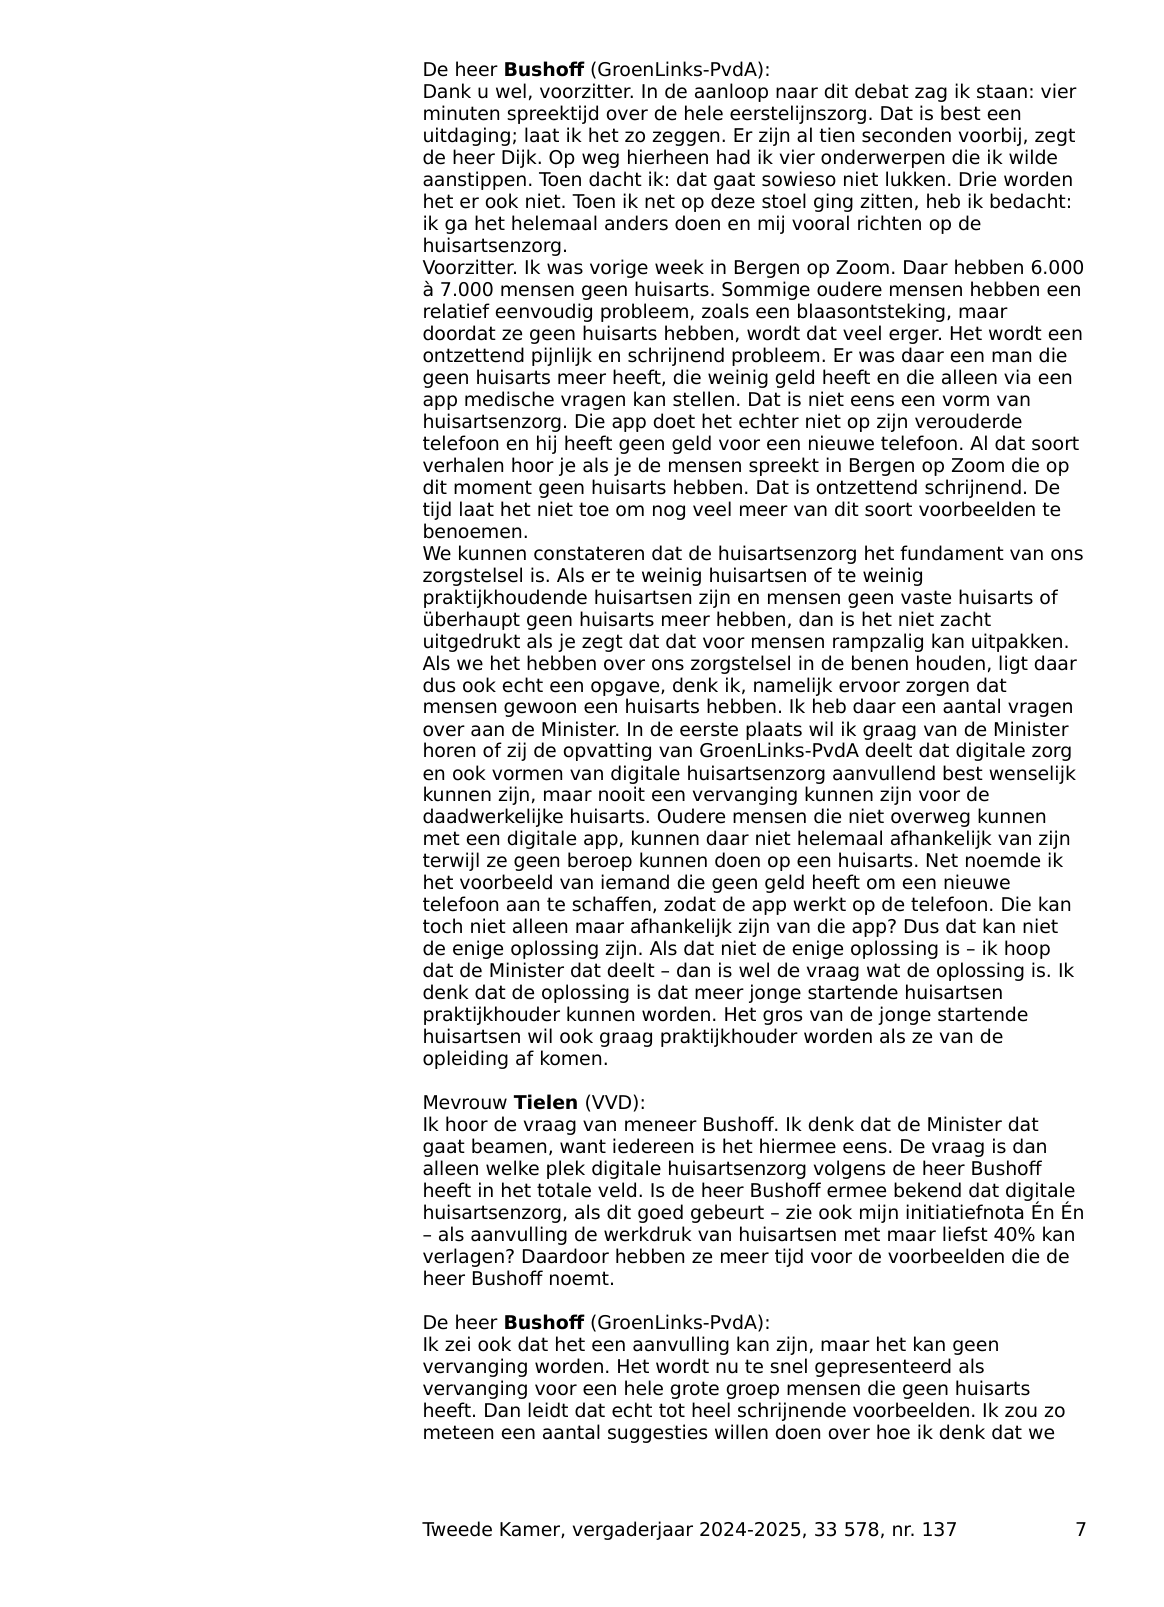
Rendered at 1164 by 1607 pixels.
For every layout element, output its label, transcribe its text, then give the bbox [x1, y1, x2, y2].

text De heer Bushoff (GroenLinks-PvdA): [422, 1312, 1087, 1334]
text We kunnen constateren dat de huisartsenzorg het fundament van ons zorgstelsel is. Als er te weinig huisartsen of te weinig praktijkhoudende huisartsen zijn en mensen geen vaste huisarts of überhaupt geen huisarts meer hebben, dan is het niet zacht uitgedrukt als je zegt dat dat voor mensen rampzalig kan uitpakken. Als we het hebben over ons zorgstelsel in de benen houden, ligt daar dus ook echt een opgave, denk ik, namelijk ervoor zorgen dat mensen gewoon een huisarts hebben. Ik heb daar een aantal vragen over aan de Minister. In de eerste plaats wil ik graag van de Minister horen of zij de opvatting van GroenLinks-PvdA deelt dat digitale zorg en ook vormen van digitale huisartsenzorg aanvullend best wenselijk kunnen zijn, maar nooit een vervanging kunnen zijn voor de daadwerkelijke huisarts. Oudere mensen die niet overweg kunnen met een digitale app, kunnen daar niet helemaal afhankelijk van zijn terwijl ze geen beroep kunnen doen op een huisarts. Net noemde ik het voorbeeld van iemand die geen geld heeft om een nieuwe telefoon aan te schaffen, zodat de app werkt op de telefoon. Die kan toch niet alleen maar afhankelijk zijn van die app? Dus dat kan niet de enige oplossing zijn. Als dat niet de enige oplossing is – ik hoop dat de Minister dat deelt – dan is wel de vraag wat de oplossing is. Ik denk dat de oplossing is dat meer jonge startende huisartsen praktijkhouder kunnen worden. Het gros van de jonge startende huisartsen wil ook graag praktijkhouder worden als ze van de opleiding af komen. [422, 543, 1087, 1070]
text Voorzitter. Ik was vorige week in Bergen op Zoom. Daar hebben 6.000 à 7.000 mensen geen huisarts. Sommige oudere mensen hebben een relatief eenvoudig probleem, zoals een blaasontsteking, maar doordat ze geen huisarts hebben, wordt dat veel erger. Het wordt een ontzettend pijnlijk en schrijnend probleem. Er was daar een man die geen huisarts meer heeft, die weinig geld heeft en die alleen via een app medische vragen kan stellen. Dat is niet eens een vorm van huisartsenzorg. Die app doet het echter niet op zijn verouderde telefoon en hij heeft geen geld voor een nieuwe telefoon. Al dat soort verhalen hoor je als je de mensen spreekt in Bergen op Zoom die op dit moment geen huisarts hebben. Dat is ontzettend schrijnend. De tijd laat het niet toe om nog veel meer van dit soort voorbeelden te benoemen. [422, 257, 1087, 543]
text Dank u wel, voorzitter. In de aanloop naar dit debat zag ik staan: vier minuten spreektijd over de hele eerstelijnszorg. Dat is best een uitdaging; laat ik het zo zeggen. Er zijn al tien seconden voorbij, zegt de heer Dijk. Op weg hierheen had ik vier onderwerpen die ik wilde aanstippen. Toen dacht ik: dat gaat sowieso niet lukken. Drie worden het er ook niet. Toen ik net op deze stoel ging zitten, heb ik bedacht: ik ga het helemaal anders doen en mij vooral richten op de huisartsenzorg. [422, 81, 1087, 257]
text De heer Bushoff (GroenLinks-PvdA): [422, 59, 1087, 81]
text Ik zei ook dat het een aanvulling kan zijn, maar het kan geen vervanging worden. Het wordt nu te snel gepresenteerd als vervanging voor een hele grote groep mensen die geen huisarts heeft. Dan leidt dat echt tot heel schrijnende voorbeelden. Ik zou zo meteen een aantal suggesties willen doen over hoe ik denk dat we [422, 1334, 1087, 1444]
text Mevrouw Tielen (VVD): [422, 1092, 1087, 1114]
text Ik hoor de vraag van meneer Bushoff. Ik denk dat de Minister dat gaat beamen, want iedereen is het hiermee eens. De vraag is dan alleen welke plek digitale huisartsenzorg volgens de heer Bushoff heeft in het totale veld. Is de heer Bushoff ermee bekend dat digitale huisartsenzorg, als dit goed gebeurt – zie ook mijn initiatiefnota Én Én – als aanvulling de werkdruk van huisartsen met maar liefst 40% kan verlagen? Daardoor hebben ze meer tijd voor de voorbeelden die de heer Bushoff noemt. [422, 1114, 1087, 1290]
